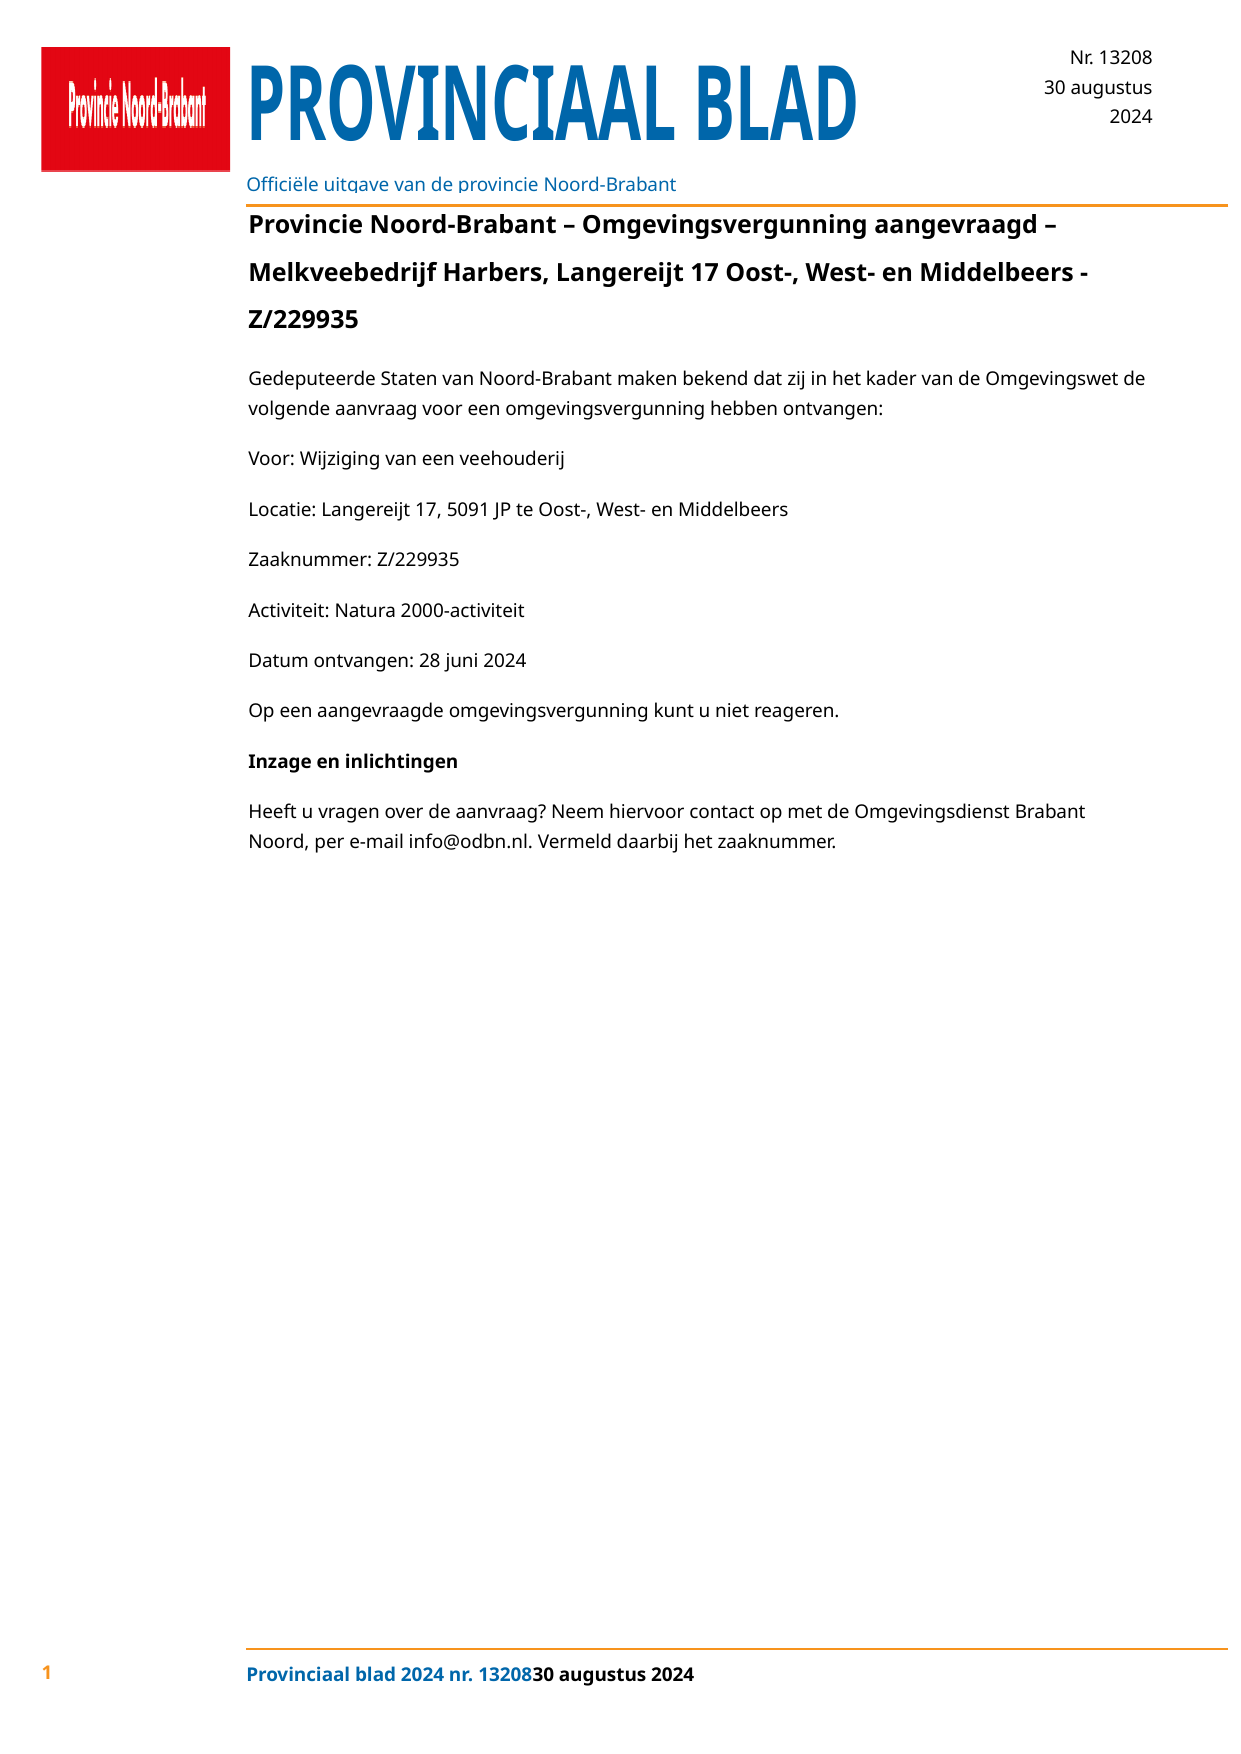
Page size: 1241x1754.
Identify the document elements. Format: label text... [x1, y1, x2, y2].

text Op een aangevraagde omgevingsvergunning kunt u niet reageren. [248, 698, 1152, 723]
picture [41, 47, 231, 172]
text Datum ontvangen: 28 juni 2024 [248, 647, 1152, 673]
text Zaaknummer: Z/229935 [248, 546, 1152, 572]
text Activiteit: Natura 2000-activiteit [248, 597, 1152, 622]
text Gedeputeerde Staten van Noord-Brabant maken bekend dat zij in het kader van de Omgevingswet de volgende aanvraag voor een omgevingsvergunning hebben ontvangen: [248, 366, 1152, 421]
text Heeft u vragen over de aanvraag? Neem hiervoor contact op met de Omgevingsdienst Brabant Noord, per e-mail info@odbn.nl. Vermeld daarbij het zaaknummer. [248, 798, 1152, 854]
text Inzage en inlichtingen [248, 748, 1152, 774]
text Provincie Noord-Brabant – Omgevingsvergunning aangevraagd – Melkveebedrijf Harbers, Langereijt 17 Oost-, West- en Middelbeers - Z/229935 [248, 207, 1152, 336]
text Locatie: Langereijt 17, 5091 JP te Oost-, West- en Middelbeers [248, 496, 1152, 522]
text Voor: Wijziging van een veehouderij [248, 446, 1152, 471]
